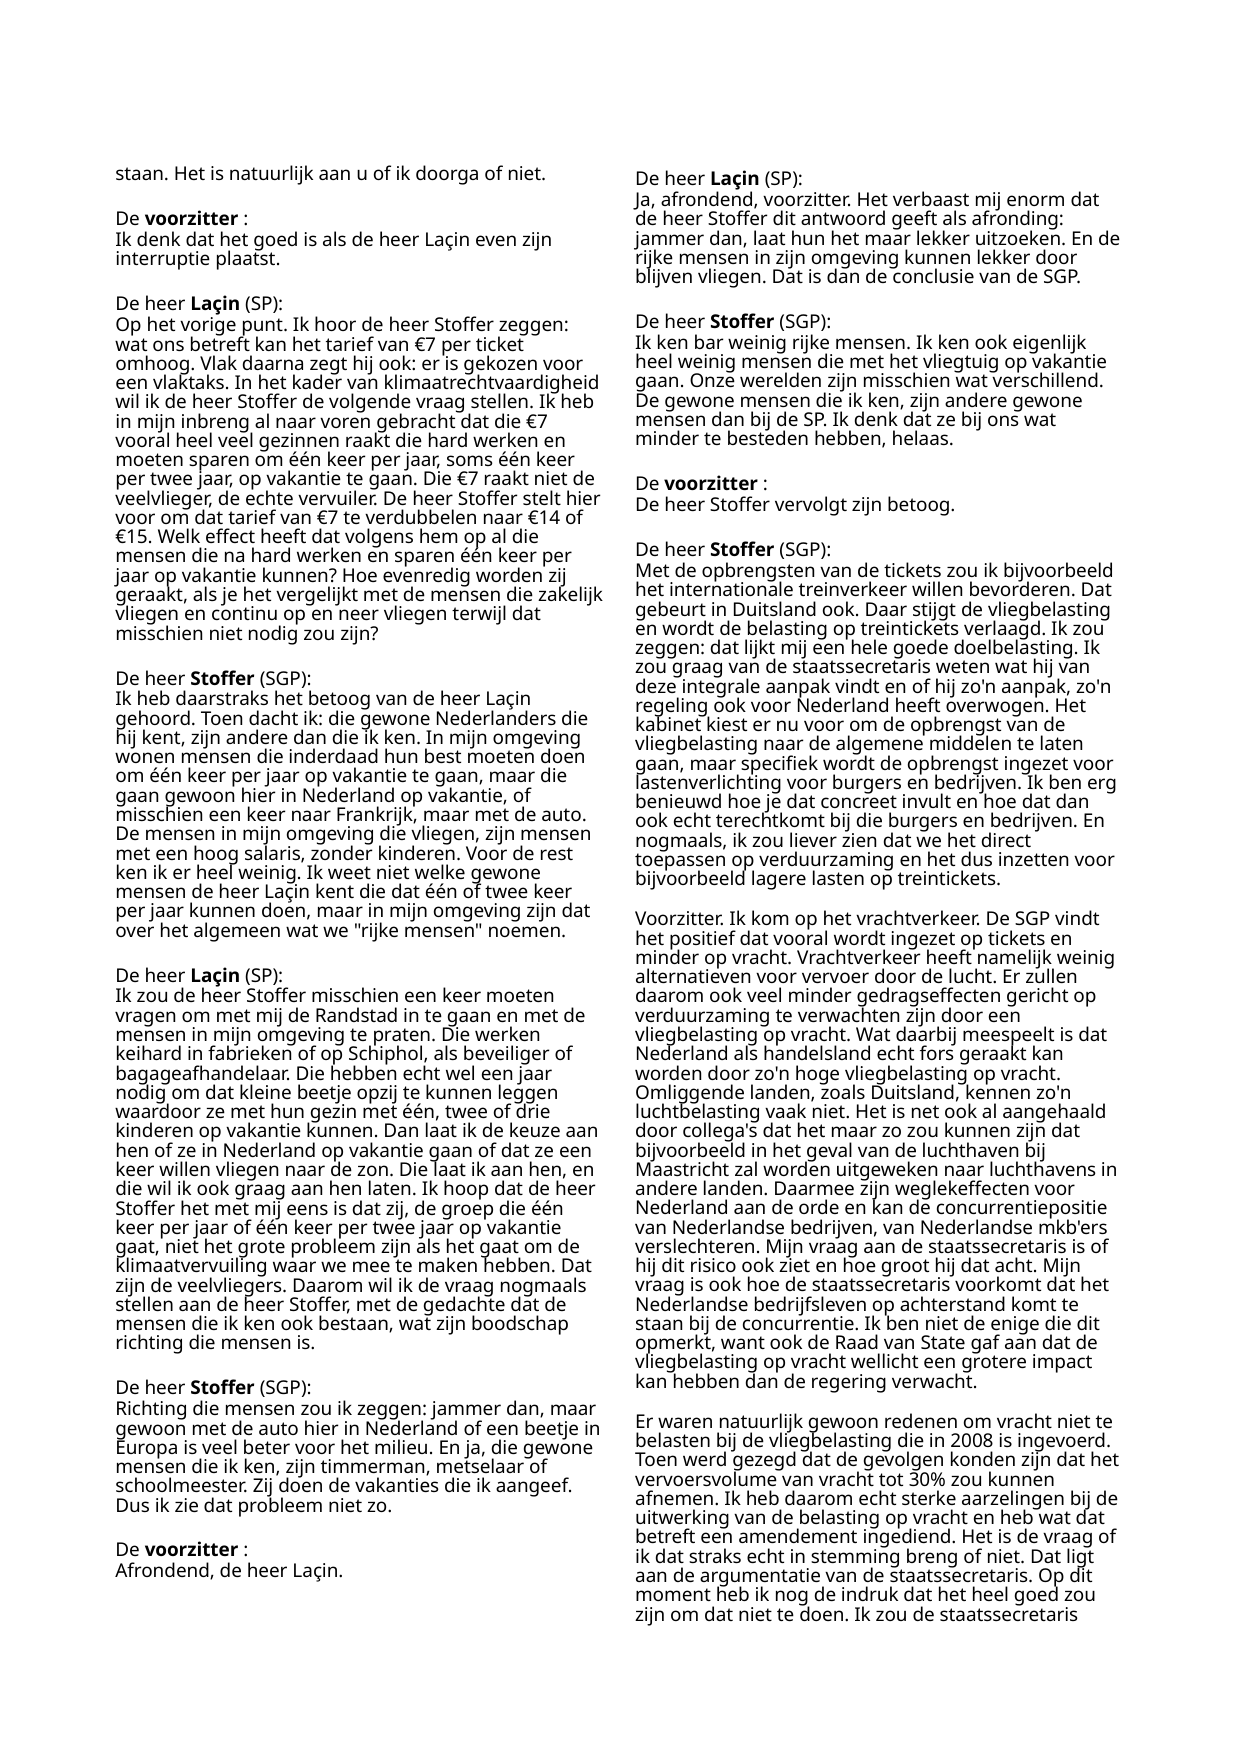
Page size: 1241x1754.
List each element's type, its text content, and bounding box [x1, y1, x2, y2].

text De voorzitter : [115, 205, 605, 231]
text De voorzitter : [115, 1537, 605, 1562]
text Er waren natuurlijk gewoon redenen om vracht niet te belasten bij de vliegbelasting die in 2008 is ingevoerd. Toen werd gezegd dat de gevolgen konden zijn dat het vervoersvolume van vracht tot 30% zou kunnen afnemen. Ik heb daarom echt sterke aarzelingen bij de uitwerking van de belasting op vracht en heb wat dat betreft een amendement ingediend. Het is de vraag of ik dat straks echt in stemming breng of niet. Dat ligt aan de argumentatie van de staatssecretaris. Op dit moment heb ik nog de indruk dat het heel goed zou zijn om dat niet te doen. Ik zou de staatssecretaris [635, 1413, 1125, 1625]
text staan. Het is natuurlijk aan u of ik doorga of niet. [115, 165, 605, 184]
text De heer Stoffer (SGP): [115, 1374, 605, 1400]
text De heer Laçin (SP): [115, 291, 605, 316]
text De voorzitter : [635, 470, 1125, 496]
text Ik ken bar weinig rijke mensen. Ik ken ook eigenlijk heel weinig mensen die met het vliegtuig op vakantie gaan. Onze werelden zijn misschien wat verschillend. De gewone mensen die ik ken, zijn andere gewone mensen dan bij de SP. Ik denk dat ze bij ons wat minder te besteden hebben, helaas. [635, 334, 1125, 449]
text Op het vorige punt. Ik hoor de heer Stoffer zeggen: wat ons betreft kan het tarief van €7 per ticket omhoog. Vlak daarna zegt hij ook: er is gekozen voor een vlaktaks. In het kader van klimaatrechtvaardigheid wil ik de heer Stoffer de volgende vraag stellen. Ik heb in mijn inbreng al naar voren gebracht dat die €7 vooral heel veel gezinnen raakt die hard werken en moeten sparen om één keer per jaar, soms één keer per twee jaar, op vakantie te gaan. Die €7 raakt niet de veelvlieger, de echte vervuiler. De heer Stoffer stelt hier voor om dat tarief van €7 te verdubbelen naar €14 of €15. Welk effect heeft dat volgens hem op al die mensen die na hard werken en sparen één keer per jaar op vakantie kunnen? Hoe evenredig worden zij geraakt, als je het vergelijkt met de mensen die zakelijk vliegen en continu op en neer vliegen terwijl dat misschien niet nodig zou zijn? [115, 316, 605, 644]
text Ik heb daarstraks het betoog van de heer Laçin gehoord. Toen dacht ik: die gewone Nederlanders die hij kent, zijn andere dan die ik ken. In mijn omgeving wonen mensen die inderdaad hun best moeten doen om één keer per jaar op vakantie te gaan, maar die gaan gewoon hier in Nederland op vakantie, of misschien een keer naar Frankrijk, maar met de auto. De mensen in mijn omgeving die vliegen, zijn mensen met een hoog salaris, zonder kinderen. Voor de rest ken ik er heel weinig. Ik weet niet welke gewone mensen de heer Laçin kent die dat één of twee keer per jaar kunnen doen, maar in mijn omgeving zijn dat over het algemeen wat we "rijke mensen" noemen. [115, 690, 605, 941]
text Ik zou de heer Stoffer misschien een keer moeten vragen om met mij de Randstad in te gaan en met de mensen in mijn omgeving te praten. Die werken keihard in fabrieken of op Schiphol, als beveiliger of bagageafhandelaar. Die hebben echt wel een jaar nodig om dat kleine beetje opzij te kunnen leggen waardoor ze met hun gezin met één, twee of drie kinderen op vakantie kunnen. Dan laat ik de keuze aan hen of ze in Nederland op vakantie gaan of dat ze een keer willen vliegen naar de zon. Die laat ik aan hen, en die wil ik ook graag aan hen laten. Ik hoop dat de heer Stoffer het met mij eens is dat zij, de groep die één keer per jaar of één keer per twee jaar op vakantie gaat, niet het grote probleem zijn als het gaat om de klimaatvervuiling waar we mee te maken hebben. Dat zijn de veelvliegers. Daarom wil ik de vraag nogmaals stellen aan de heer Stoffer, met de gedachte dat de mensen die ik ken ook bestaan, wat zijn boodschap richting die mensen is. [115, 987, 605, 1354]
text Voorzitter. Ik kom op het vrachtverkeer. De SGP vindt het positief dat vooral wordt ingezet op tickets en minder op vracht. Vrachtverkeer heeft namelijk weinig alternatieven voor vervoer door de lucht. Er zullen daarom ook veel minder gedragseffecten gericht op verduurzaming te verwachten zijn door een vliegbelasting op vracht. Wat daarbij meespeelt is dat Nederland als handelsland echt fors geraakt kan worden door zo'n hoge vliegbelasting op vracht. Omliggende landen, zoals Duitsland, kennen zo'n luchtbelasting vaak niet. Het is net ook al aangehaald door collega's dat het maar zo zou kunnen zijn dat bijvoorbeeld in het geval van de luchthaven bij Maastricht zal worden uitgeweken naar luchthavens in andere landen. Daarmee zijn weglekeffecten voor Nederland aan de orde en kan de concurrentiepositie van Nederlandse bedrijven, van Nederlandse mkb'ers verslechteren. Mijn vraag aan de staatssecretaris is of hij dit risico ook ziet en hoe groot hij dat acht. Mijn vraag is ook hoe de staatssecretaris voorkomt dat het Nederlandse bedrijfsleven op achterstand komt te staan bij de concurrentie. Ik ben niet de enige die dit opmerkt, want ook de Raad van State gaf aan dat de vliegbelasting op vracht wellicht een grotere impact kan hebben dan de regering verwacht. [635, 910, 1125, 1392]
text De heer Laçin (SP): [115, 962, 605, 987]
text Met de opbrengsten van de tickets zou ik bijvoorbeeld het internationale treinverkeer willen bevorderen. Dat gebeurt in Duitsland ook. Daar stijgt de vliegbelasting en wordt de belasting op treintickets verlaagd. Ik zou zeggen: dat lijkt mij een hele goede doelbelasting. Ik zou graag van de staatssecretaris weten wat hij van deze integrale aanpak vindt en of hij zo'n aanpak, zo'n regeling ook voor Nederland heeft overwogen. Het kabinet kiest er nu voor om de opbrengst van de vliegbelasting naar de algemene middelen te laten gaan, maar specifiek wordt de opbrengst ingezet voor lastenverlichting voor burgers en bedrijven. Ik ben erg benieuwd hoe je dat concreet invult en hoe dat dan ook echt terechtkomt bij die burgers en bedrijven. En nogmaals, ik zou liever zien dat we het direct toepassen op verduurzaming en het dus inzetten voor bijvoorbeeld lagere lasten op treintickets. [635, 562, 1125, 889]
text De heer Stoffer vervolgt zijn betoog. [635, 496, 1125, 515]
text Richting die mensen zou ik zeggen: jammer dan, maar gewoon met de auto hier in Nederland of een beetje in Europa is veel beter voor het milieu. En ja, die gewone mensen die ik ken, zijn timmerman, metselaar of schoolmeester. Zij doen de vakanties die ik aangeef. Dus ik zie dat probleem niet zo. [115, 1400, 605, 1516]
text De heer Stoffer (SGP): [635, 308, 1125, 334]
text Ik denk dat het goed is als de heer Laçin even zijn interruptie plaatst. [115, 231, 605, 270]
text Ja, afrondend, voorzitter. Het verbaast mij enorm dat de heer Stoffer dit antwoord geeft als afronding: jammer dan, laat hun het maar lekker uitzoeken. En de rijke mensen in zijn omgeving kunnen lekker door blijven vliegen. Dat is dan de conclusie van de SGP. [635, 191, 1125, 287]
text De heer Stoffer (SGP): [635, 536, 1125, 562]
text Afrondend, de heer Laçin. [115, 1562, 605, 1582]
text De heer Laçin (SP): [635, 165, 1125, 191]
text De heer Stoffer (SGP): [115, 665, 605, 690]
